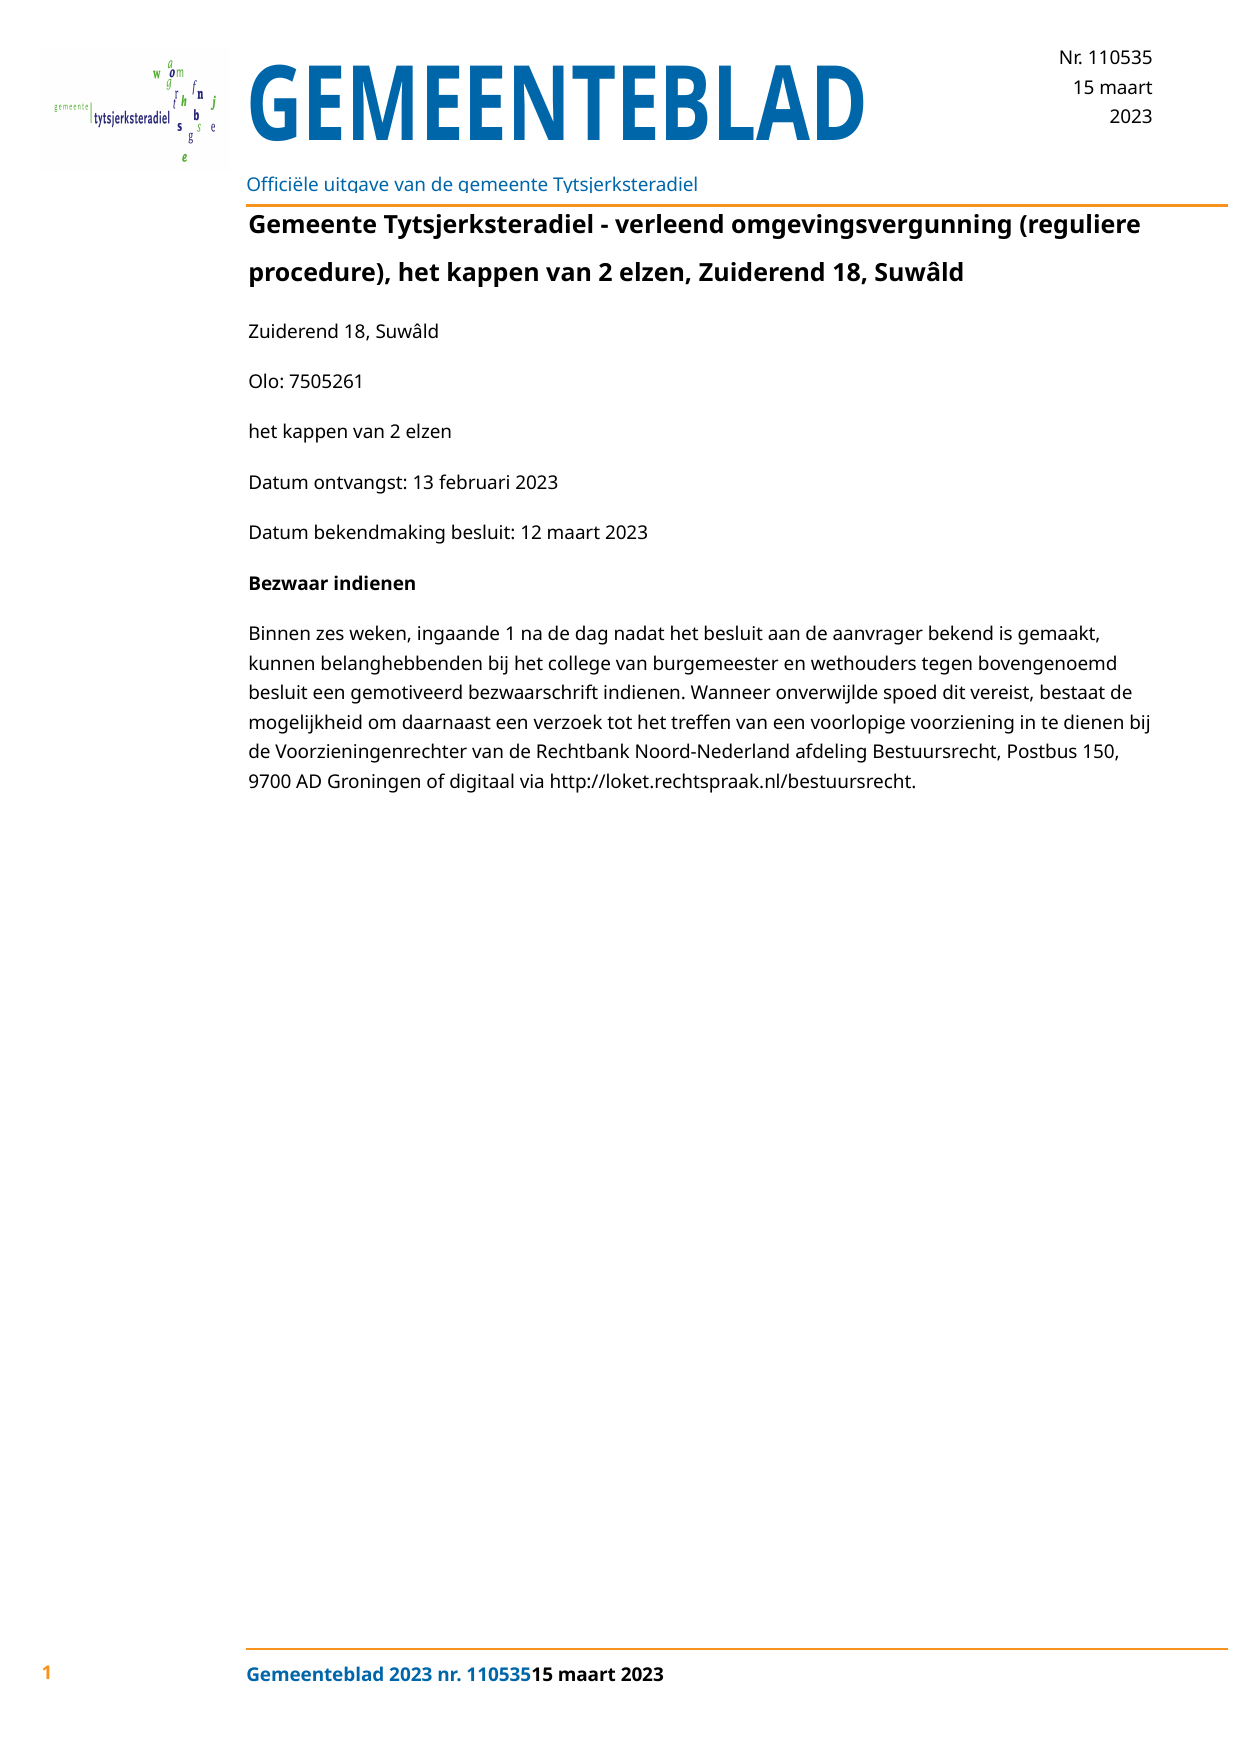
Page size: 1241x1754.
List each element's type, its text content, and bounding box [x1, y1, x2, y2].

text Zuiderend 18, Suwâld [248, 318, 1152, 344]
text Datum bekendmaking besluit: 12 maart 2023 [248, 519, 1152, 545]
picture [41, 47, 231, 172]
text Datum ontvangst: 13 februari 2023 [248, 469, 1152, 495]
text Olo: 7505261 [248, 368, 1152, 394]
text Gemeente Tytsjerksteradiel - verleend omgevingsvergunning (reguliere procedure), het kappen van 2 elzen, Zuiderend 18, Suwâld [248, 207, 1152, 288]
text Bezwaar indienen [248, 570, 1152, 596]
text het kappen van 2 elzen [248, 419, 1152, 444]
text Binnen zes weken, ingaande 1 na de dag nadat het besluit aan de aanvrager bekend is gemaakt, kunnen belanghebbenden bij het college van burgemeester en wethouders tegen bovengenoemd besluit een gemotiveerd bezwaarschrift indienen. Wanneer onverwijlde spoed dit vereist, bestaat de mogelijkheid om daarnaast een verzoek tot het treffen van een voorlopige voorziening in te dienen bij de Voorzieningenrechter van de Rechtbank Noord-Nederland afdeling Bestuursrecht, Postbus 150, 9700 AD Groningen of digitaal via http://loket.rechtspraak.nl/bestuursrecht. [248, 620, 1152, 794]
